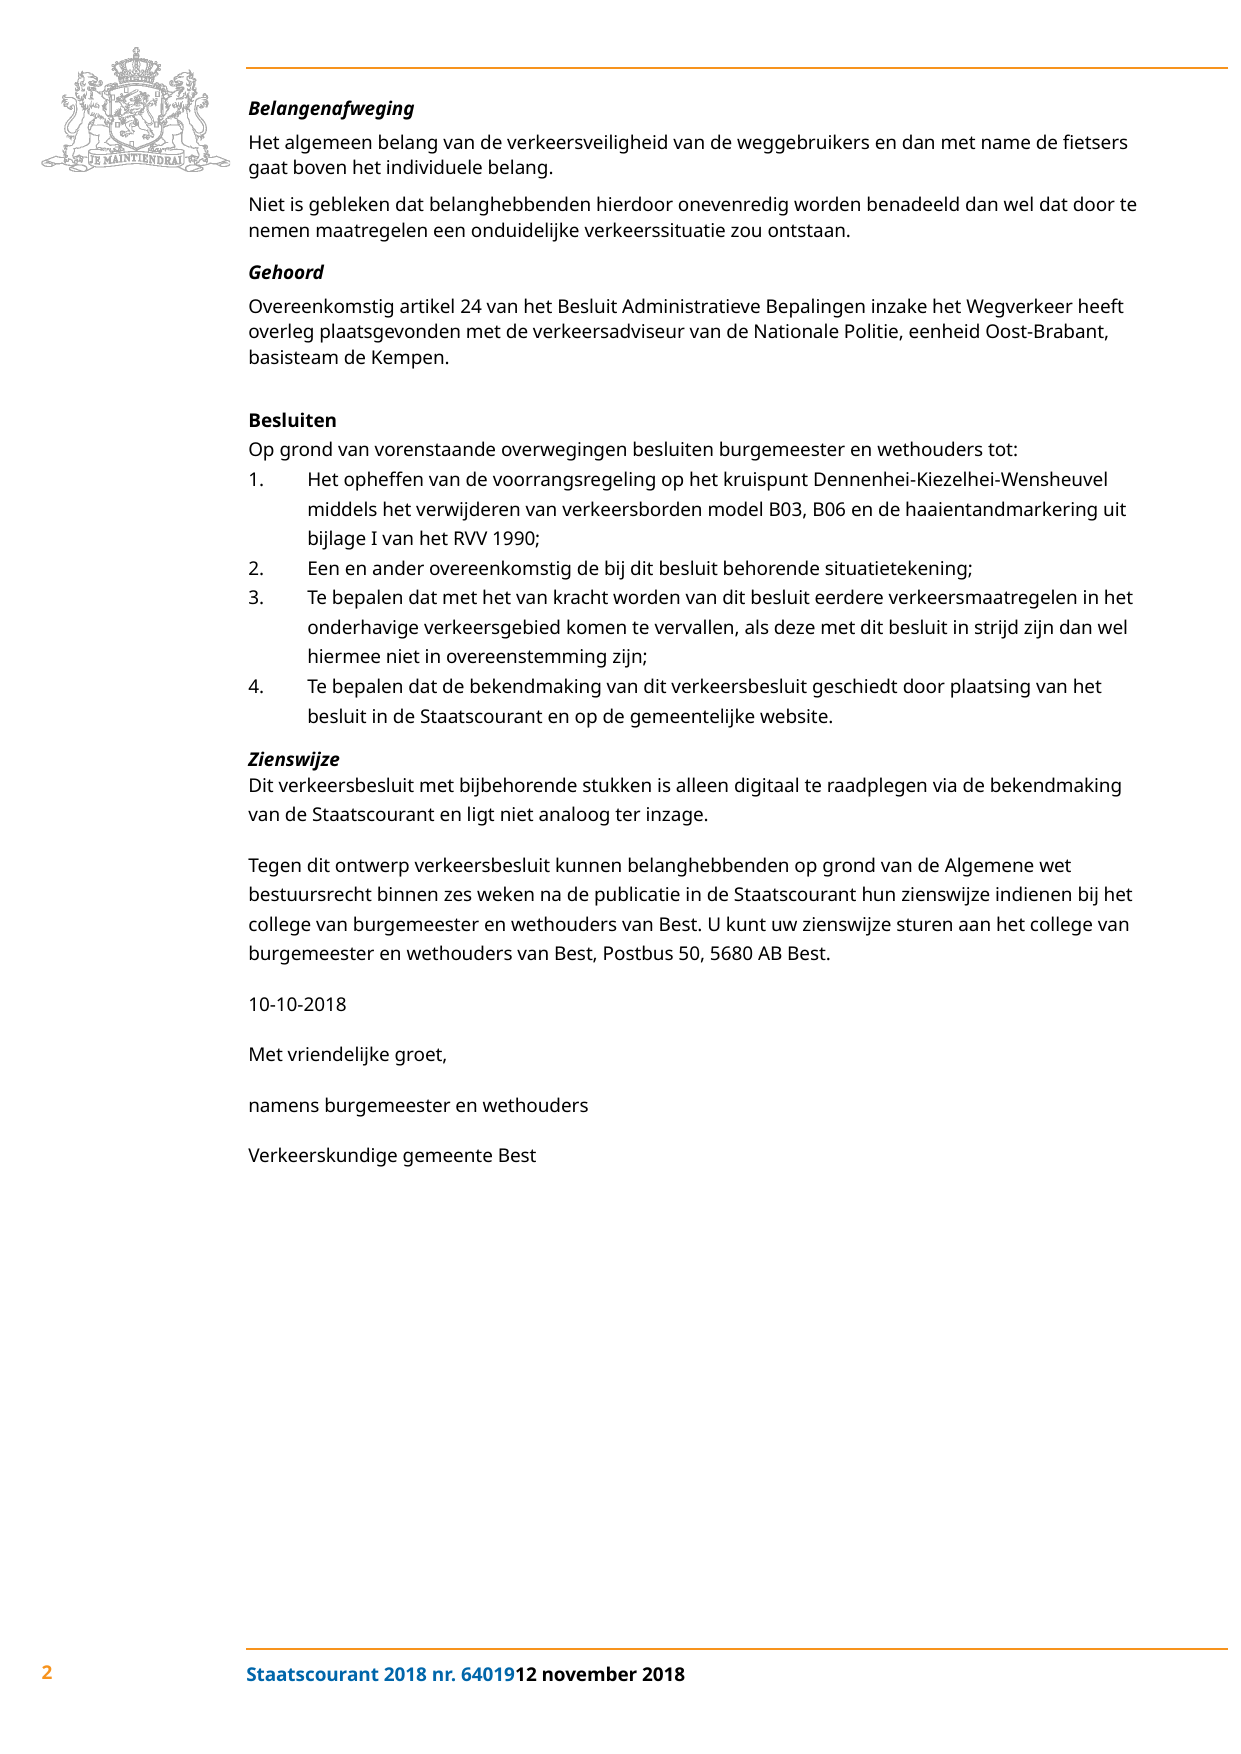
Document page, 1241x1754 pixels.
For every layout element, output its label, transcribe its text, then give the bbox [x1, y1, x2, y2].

list Te bepalen dat met het van kracht worden van dit besluit eerdere verkeersmaatregelen in het onderhavige verkeersgebied komen te vervallen, als deze met dit besluit in strijd zijn dan wel hiermee niet in overeenstemming zijn; [248, 584, 1152, 669]
text Niet is gebleken dat belanghebbenden hierdoor onevenredig worden benadeeld dan wel dat door te nemen maatregelen een onduidelijke verkeerssituatie zou ontstaan. [248, 191, 1152, 243]
text namens burgemeester en wethouders [248, 1092, 1152, 1117]
text Dit verkeersbesluit met bijbehorende stukken is alleen digitaal te raadplegen via de bekendmaking van de Staatscourant en ligt niet analoog ter inzage. [248, 772, 1152, 827]
text Zienswijze [248, 746, 1152, 772]
text Overeenkomstig artikel 24 van het Besluit Administratieve Bepalingen inzake het Wegverkeer heeft overleg plaatsgevonden met de verkeersadviseur van de Nationale Politie, eenheid Oost-Brabant, basisteam de Kempen. [248, 293, 1152, 370]
text Verkeerskundige gemeente Best [248, 1142, 1152, 1168]
text Tegen dit ontwerp verkeersbesluit kunnen belanghebbenden op grond van de Algemene wet bestuursrecht binnen zes weken na de publicatie in de Staatscourant hun zienswijze indienen bij het college van burgemeester en wethouders van Best. U kunt uw zienswijze sturen aan het college van burgemeester en wethouders van Best, Postbus 50, 5680 AB Best. [248, 852, 1152, 966]
text Belangenafweging [248, 95, 1152, 121]
text 10-10-2018 [248, 991, 1152, 1017]
text Het algemeen belang van de verkeersveiligheid van de weggebruikers en dan met name de fietsers gaat boven het individuele belang. [248, 129, 1152, 180]
text Op grond van vorenstaande overwegingen besluiten burgemeester en wethouders tot: [248, 437, 1152, 462]
picture [41, 47, 231, 172]
list Te bepalen dat de bekendmaking van dit verkeersbesluit geschiedt door plaatsing van het besluit in de Staatscourant en op de gemeentelijke website. [248, 673, 1152, 729]
text Besluiten [248, 407, 1152, 433]
list Het opheffen van de voorrangsregeling op het kruispunt Dennenhei-Kiezelhei-Wensheuvel middels het verwijderen van verkeersborden model B03, B06 en de haaientandmarkering uit bijlage I van het RVV 1990; [248, 466, 1152, 551]
text Gehoord [248, 259, 1152, 284]
list Een en ander overeenkomstig de bij dit besluit behorende situatietekening; [248, 555, 1152, 581]
text Met vriendelijke groet, [248, 1041, 1152, 1067]
